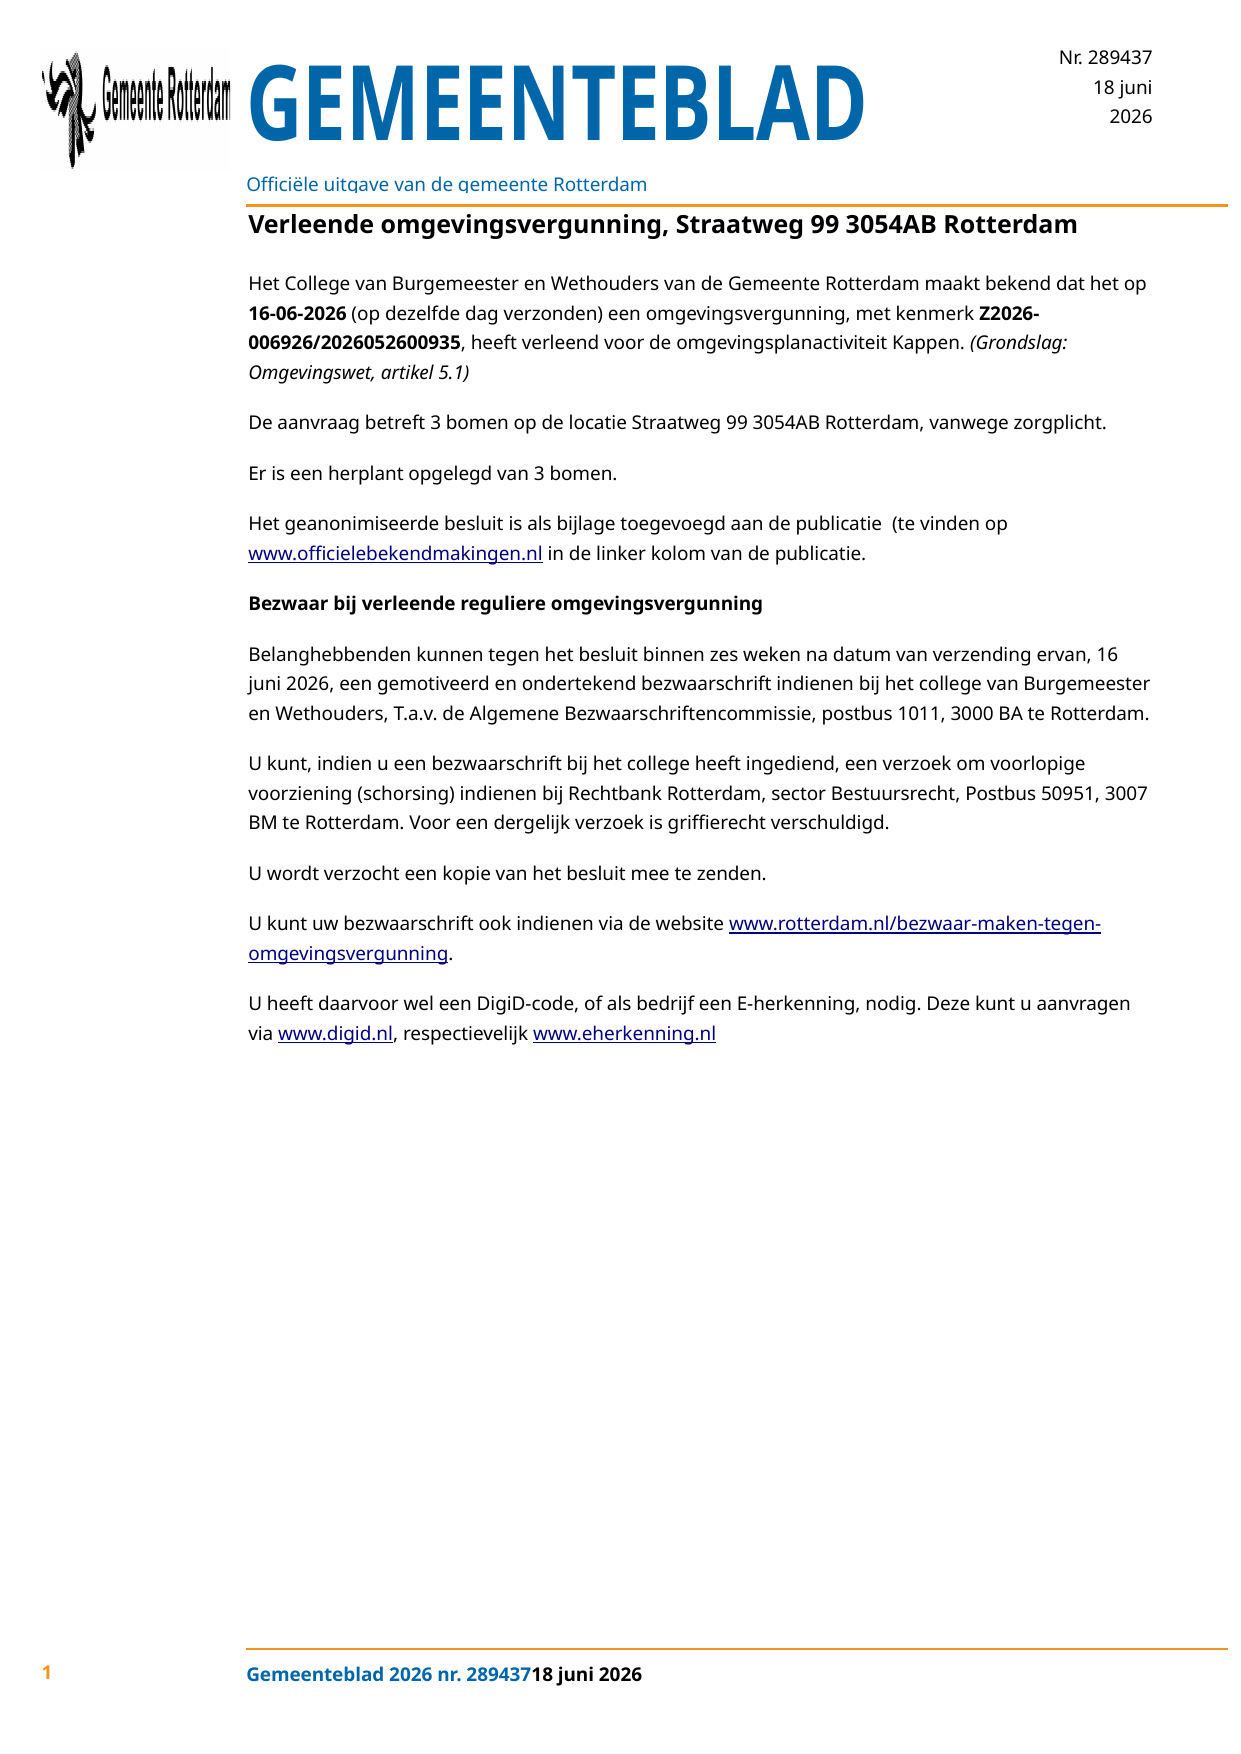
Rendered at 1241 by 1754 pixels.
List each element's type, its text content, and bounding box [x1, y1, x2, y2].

text Belanghebbenden kunnen tegen het besluit binnen zes weken na datum van verzending ervan, 16 juni 2026, een gemotiveerd en ondertekend bezwaarschrift indienen bij het college van Burgemeester en Wethouders, T.a.v. de Algemene Bezwaarschriftencommissie, postbus 1011, 3000 BA te Rotterdam. [248, 641, 1152, 726]
text U wordt verzocht een kopie van het besluit mee te zenden. [248, 860, 1152, 886]
text Het College van Burgemeester en Wethouders van de Gemeente Rotterdam maakt bekend dat het op 16-06-2026 (op dezelfde dag verzonden) een omgevingsvergunning, met kenmerk Z2026-006926/2026052600935, heeft verleend voor de omgevingsplanactiviteit Kappen. (Grondslag: Omgevingswet, artikel 5.1) [248, 270, 1152, 385]
text U kunt uw bezwaarschrift ook indienen via de website www.rotterdam.nl/bezwaar-maken-tegen-omgevingsvergunning. [248, 910, 1152, 966]
text Verleende omgevingsvergunning, Straatweg 99 3054AB Rotterdam [248, 207, 1152, 241]
text De aanvraag betreft 3 bomen op de locatie Straatweg 99 3054AB Rotterdam, vanwege zorgplicht. [248, 409, 1152, 435]
picture [41, 47, 231, 172]
text Er is een herplant opgelegd van 3 bomen. [248, 460, 1152, 486]
text Het geanonimiseerde besluit is als bijlage toegevoegd aan de publicatie (te vinden op www.officielebekendmakingen.nl in de linker kolom van de publicatie. [248, 510, 1152, 566]
text Bezwaar bij verleende reguliere omgevingsvergunning [248, 590, 1152, 616]
text U heeft daarvoor wel een DigiD-code, of als bedrijf een E-herkenning, nodig. Deze kunt u aanvragen via www.digid.nl, respectievelijk www.eherkenning.nl [248, 990, 1152, 1046]
text U kunt, indien u een bezwaarschrift bij het college heeft ingediend, een verzoek om voorlopige voorziening (schorsing) indienen bij Rechtbank Rotterdam, sector Bestuursrecht, Postbus 50951, 3007 BM te Rotterdam. Voor een dergelijk verzoek is griffierecht verschuldigd. [248, 750, 1152, 835]
